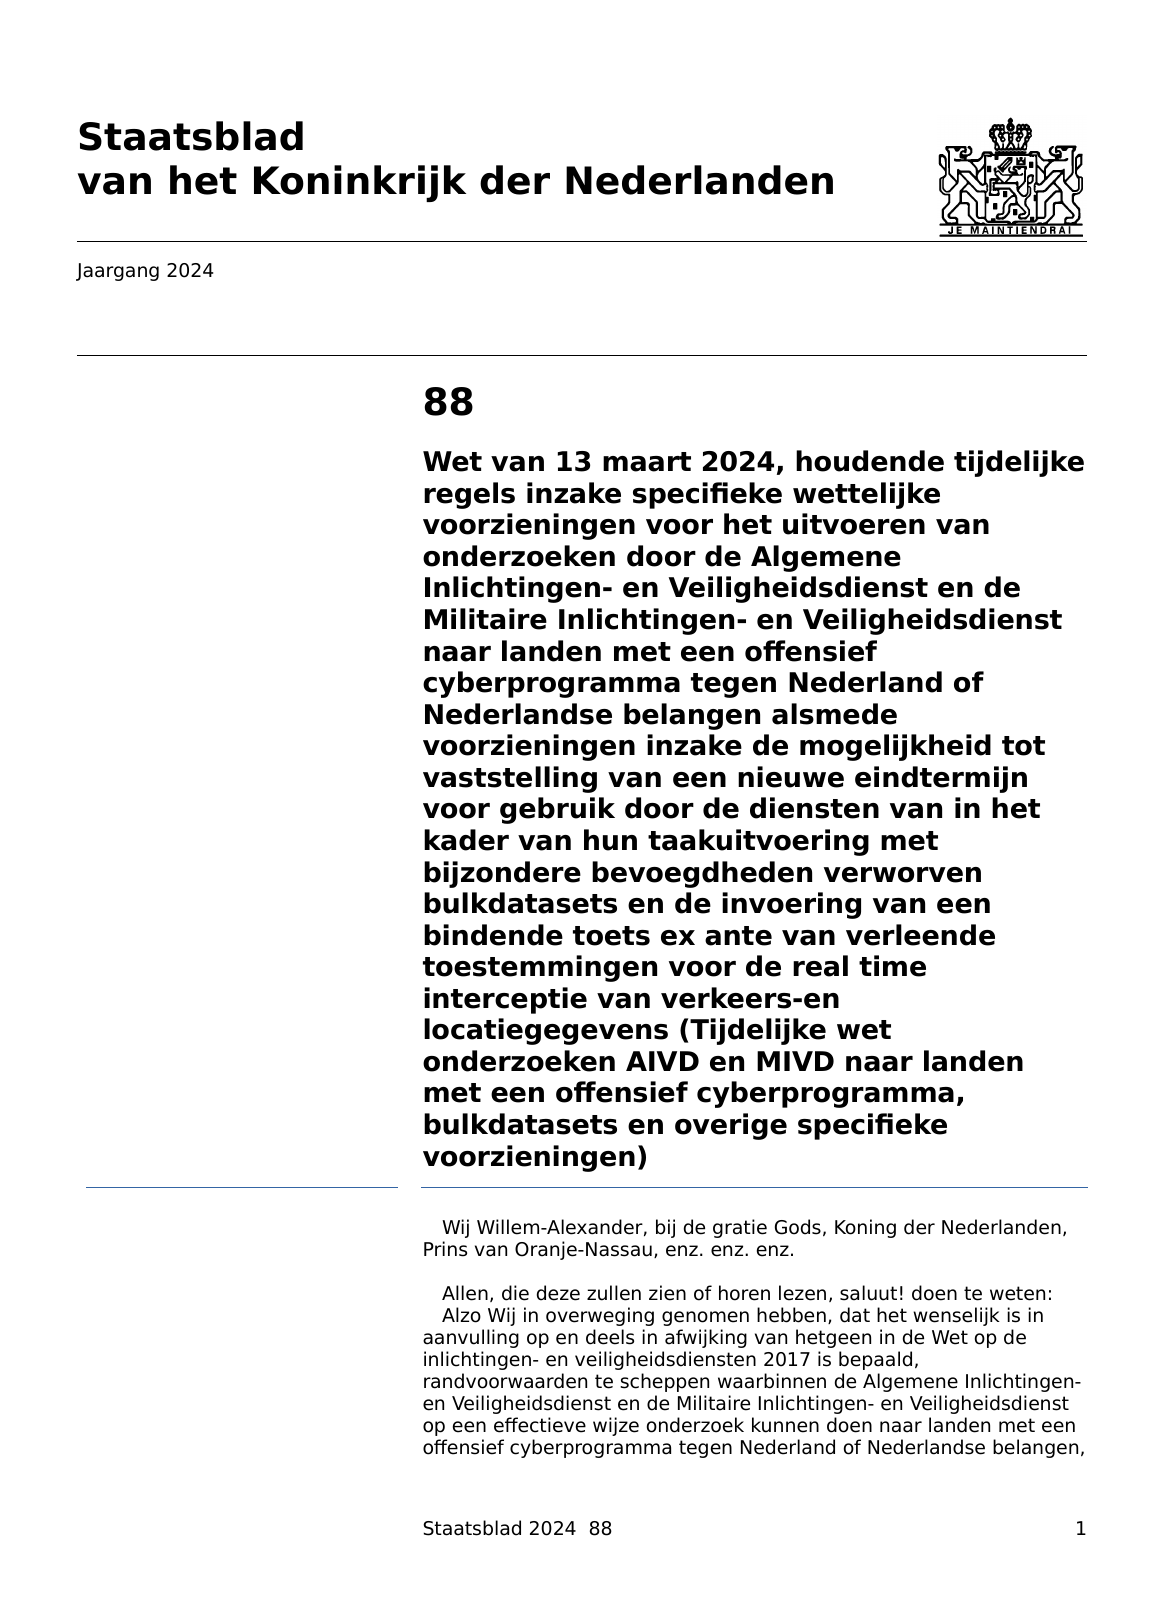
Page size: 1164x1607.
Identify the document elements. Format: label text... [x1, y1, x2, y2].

text Alzo Wij in overweging genomen hebben, dat het wenselijk is in aanvulling op en deels in afwijking van hetgeen in de Wet op de inlichtingen- en veiligheidsdiensten 2017 is bepaald, randvoorwaarden te scheppen waarbinnen de Algemene Inlichtingen- en Veiligheidsdienst en de Militaire Inlichtingen- en Veiligheidsdienst op een effectieve wijze onderzoek kunnen doen naar landen met een offensief cyberprogramma tegen Nederland of Nederlandse belangen, [422, 1305, 1087, 1459]
table_header Staatsblad van het Koninkrijk der Nederlanden [77, 100, 886, 241]
text Wij Willem-Alexander, bij de gratie Gods, Koning der Nederlanden, Prins van Oranje-Nassau, enz. enz. enz. [422, 1217, 1087, 1261]
subtitle 88 [422, 381, 1087, 424]
picture [936, 115, 1087, 240]
text Allen, die deze zullen zien of horen lezen, saluut! doen te weten: [422, 1283, 1087, 1305]
table_cell Jaargang 2024 [77, 242, 1087, 355]
text Wet van 13 maart 2024, houdende tijdelijke regels inzake specifieke wettelijke voorzieningen voor het uitvoeren van onderzoeken door de Algemene Inlichtingen- en Veiligheidsdienst en de Militaire Inlichtingen- en Veiligheidsdienst naar landen met een offensief cyberprogramma tegen Nederland of Nederlandse belangen alsmede voorzieningen inzake de mogelijkheid tot vaststelling van een nieuwe eindtermijn voor gebruik door de diensten van in het kader van hun taakuitvoering met bijzondere bevoegdheden verworven bulkdatasets en de invoering van een bindende toets ex ante van verleende toestemmingen voor de real time interceptie van verkeers-en locatiegegevens (Tijdelijke wet onderzoeken AIVD en MIVD naar landen met een offensief cyberprogramma, bulkdatasets en overige specifieke voorzieningen) [422, 447, 1087, 1172]
table_header [886, 100, 1087, 241]
